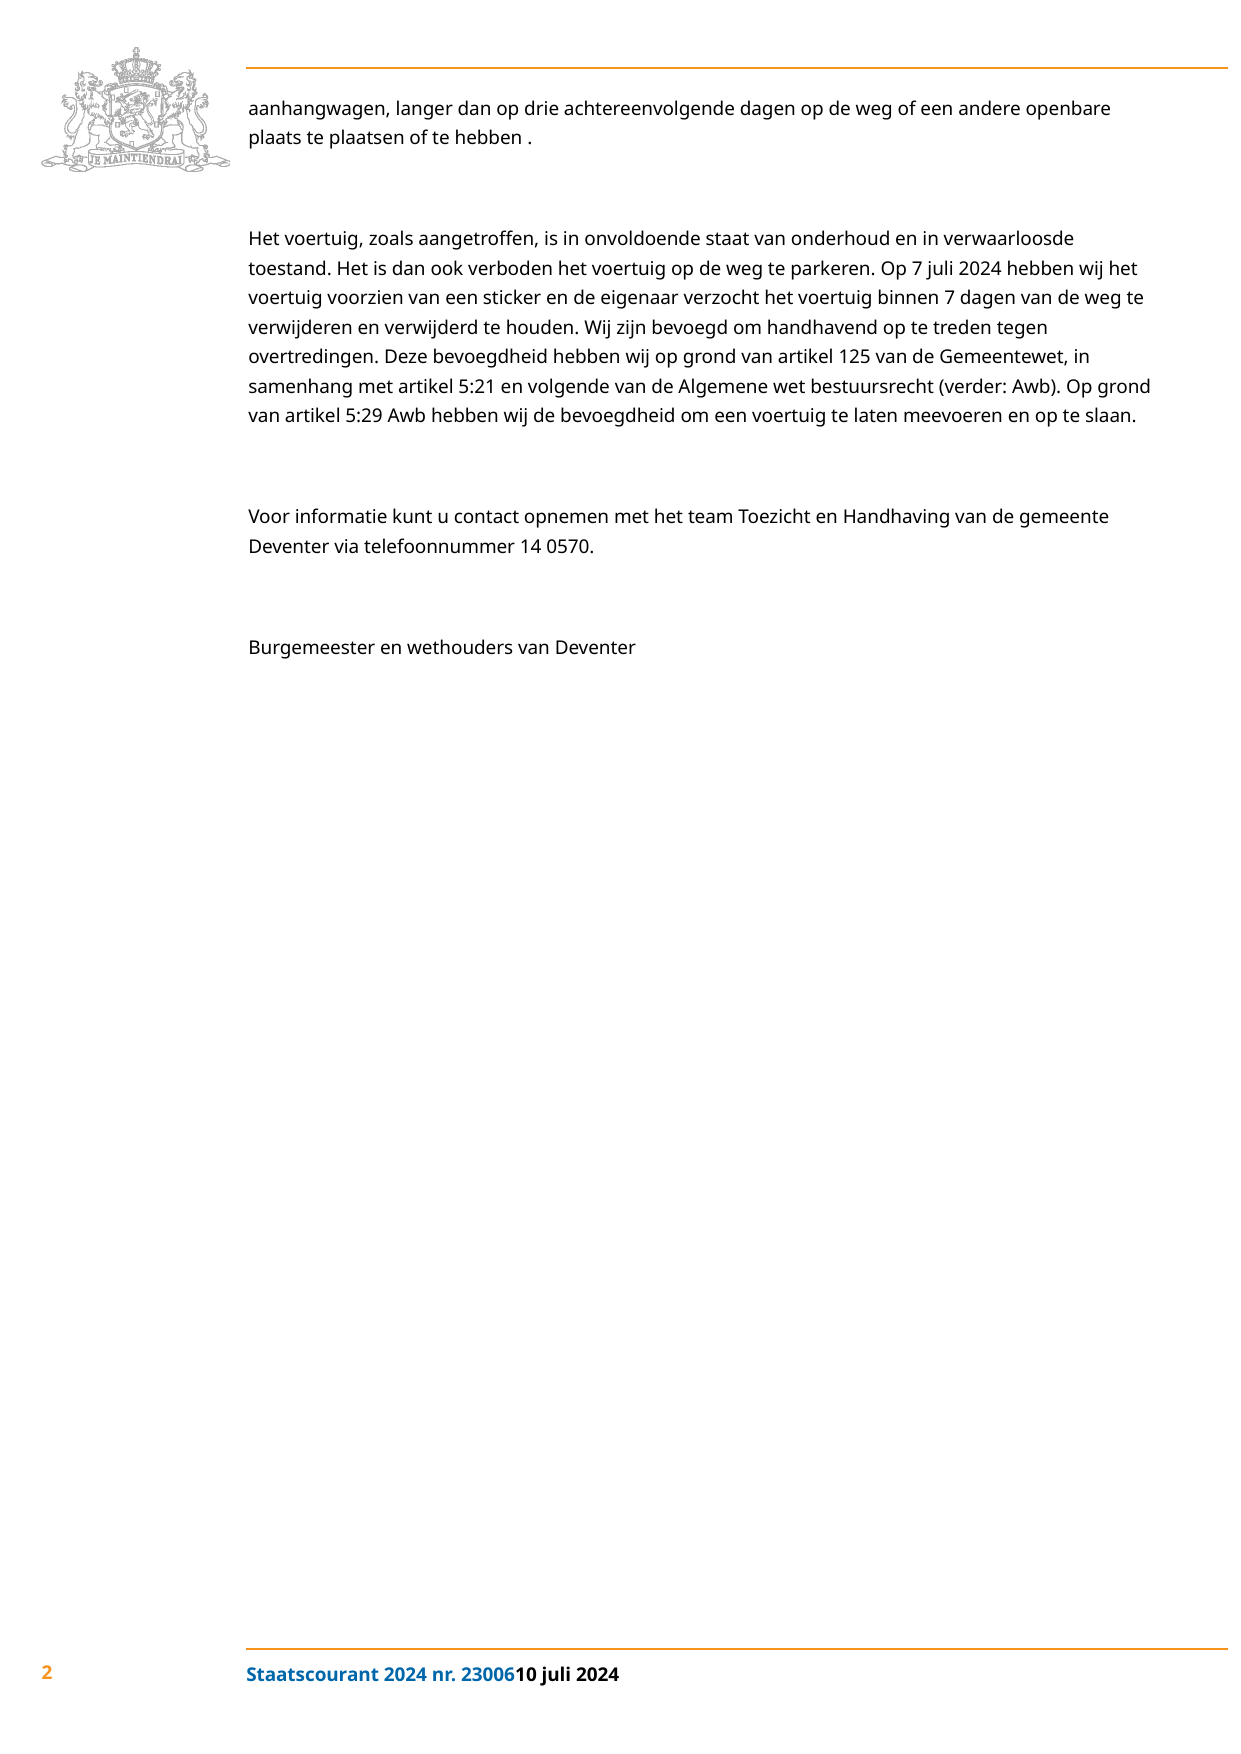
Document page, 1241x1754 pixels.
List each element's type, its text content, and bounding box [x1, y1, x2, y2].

picture [41, 47, 231, 172]
text Voor informatie kunt u contact opnemen met het team Toezicht en Handhaving van de gemeente Deventer via telefoonnummer 14 0570. [248, 503, 1152, 559]
text Het voertuig, zoals aangetroffen, is in onvoldoende staat van onderhoud en in verwaarloosde toestand. Het is dan ook verboden het voertuig op de weg te parkeren. Op 7 juli 2024 hebben wij het voertuig voorzien van een sticker en de eigenaar verzocht het voertuig binnen 7 dagen van de weg te verwijderen en verwijderd te houden. Wij zijn bevoegd om handhavend op te treden tegen overtredingen. Deze bevoegdheid hebben wij op grond van artikel 125 van de Gemeentewet, in samenhang met artikel 5:21 en volgende van de Algemene wet bestuursrecht (verder: Awb). Op grond van artikel 5:29 Awb hebben wij de bevoegdheid om een voertuig te laten meevoeren en op te slaan. [248, 225, 1152, 428]
text Burgemeester en wethouders van Deventer [248, 634, 1152, 660]
text aanhangwagen, langer dan op drie achtereenvolgende dagen op de weg of een andere openbare plaats te plaatsen of te hebben . [248, 95, 1152, 150]
